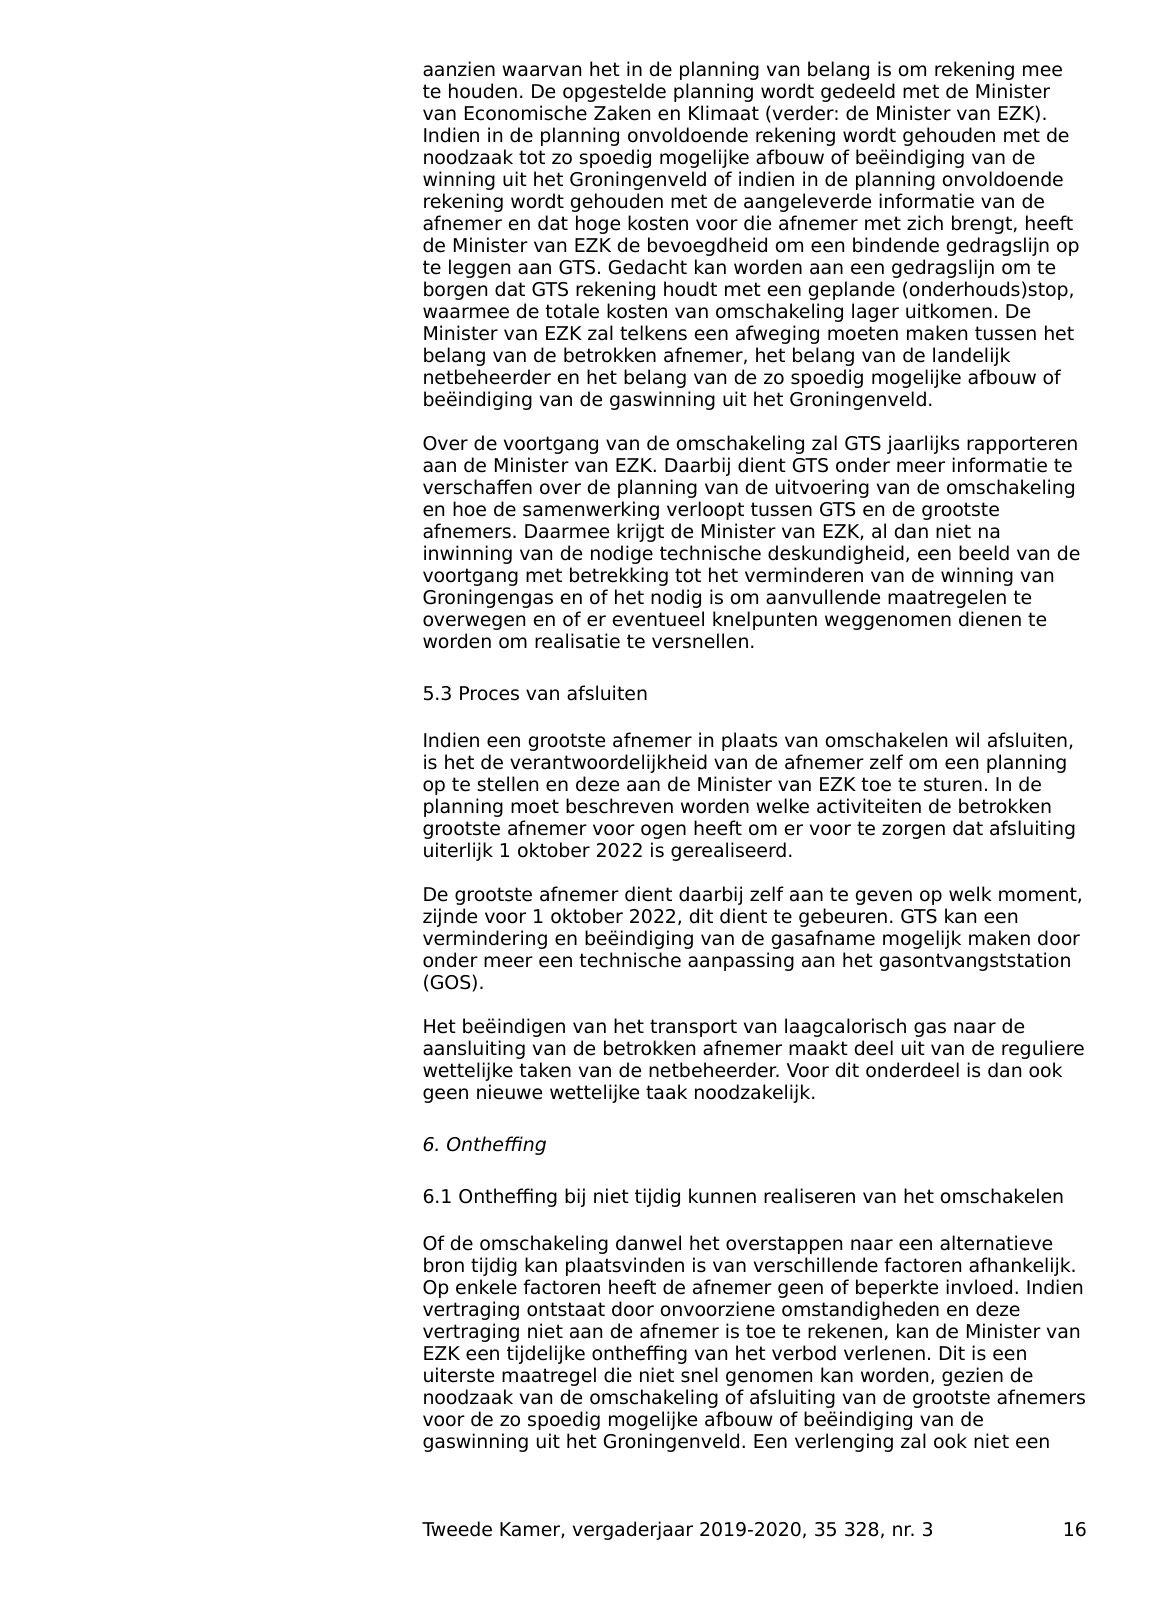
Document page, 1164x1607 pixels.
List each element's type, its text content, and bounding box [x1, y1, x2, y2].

subtitle 5.3 Proces van afsluiten [422, 683, 1087, 705]
subtitle 6. Ontheffing [422, 1134, 1087, 1156]
text Het beëindigen van het transport van laagcalorisch gas naar de aansluiting van de betrokken afnemer maakt deel uit van de reguliere wettelijke taken van de netbeheerder. Voor dit onderdeel is dan ook geen nieuwe wettelijke taak noodzakelijk. [422, 1016, 1087, 1104]
text Over de voortgang van de omschakeling zal GTS jaarlijks rapporteren aan de Minister van EZK. Daarbij dient GTS onder meer informatie te verschaffen over de planning van de uitvoering van de omschakeling en hoe de samenwerking verloopt tussen GTS en de grootste afnemers. Daarmee krijgt de Minister van EZK, al dan niet na inwinning van de nodige technische deskundigheid, een beeld van de voortgang met betrekking tot het verminderen van de winning van Groningengas en of het nodig is om aanvullende maatregelen te overwegen en of er eventueel knelpunten weggenomen dienen te worden om realisatie te versnellen. [422, 433, 1087, 653]
text Indien een grootste afnemer in plaats van omschakelen wil afsluiten, is het de verantwoordelijkheid van de afnemer zelf om een planning op te stellen en deze aan de Minister van EZK toe te sturen. In de planning moet beschreven worden welke activiteiten de betrokken grootste afnemer voor ogen heeft om er voor te zorgen dat afsluiting uiterlijk 1 oktober 2022 is gerealiseerd. [422, 730, 1087, 862]
text aanzien waarvan het in de planning van belang is om rekening mee te houden. De opgestelde planning wordt gedeeld met de Minister van Economische Zaken en Klimaat (verder: de Minister van EZK). Indien in de planning onvoldoende rekening wordt gehouden met de noodzaak tot zo spoedig mogelijke afbouw of beëindiging van de winning uit het Groningenveld of indien in de planning onvoldoende rekening wordt gehouden met de aangeleverde informatie van de afnemer en dat hoge kosten voor die afnemer met zich brengt, heeft de Minister van EZK de bevoegdheid om een bindende gedragslijn op te leggen aan GTS. Gedacht kan worden aan een gedragslijn om te borgen dat GTS rekening houdt met een geplande (onderhouds)stop, waarmee de totale kosten van omschakeling lager uitkomen. De Minister van EZK zal telkens een afweging moeten maken tussen het belang van de betrokken afnemer, het belang van de landelijk netbeheerder en het belang van de zo spoedig mogelijke afbouw of beëindiging van de gaswinning uit het Groningenveld. [422, 59, 1087, 411]
subtitle 6.1 Ontheffing bij niet tijdig kunnen realiseren van het omschakelen [422, 1186, 1087, 1208]
text Of de omschakeling danwel het overstappen naar een alternatieve bron tijdig kan plaatsvinden is van verschillende factoren afhankelijk. Op enkele factoren heeft de afnemer geen of beperkte invloed. Indien vertraging ontstaat door onvoorziene omstandigheden en deze vertraging niet aan de afnemer is toe te rekenen, kan de Minister van EZK een tijdelijke ontheffing van het verbod verlenen. Dit is een uiterste maatregel die niet snel genomen kan worden, gezien de noodzaak van de omschakeling of afsluiting van de grootste afnemers voor de zo spoedig mogelijke afbouw of beëindiging van de gaswinning uit het Groningenveld. Een verlenging zal ook niet een [422, 1233, 1087, 1452]
text De grootste afnemer dient daarbij zelf aan te geven op welk moment, zijnde voor 1 oktober 2022, dit dient te gebeuren. GTS kan een vermindering en beëindiging van de gasafname mogelijk maken door onder meer een technische aanpassing aan het gasontvangststation (GOS). [422, 884, 1087, 994]
